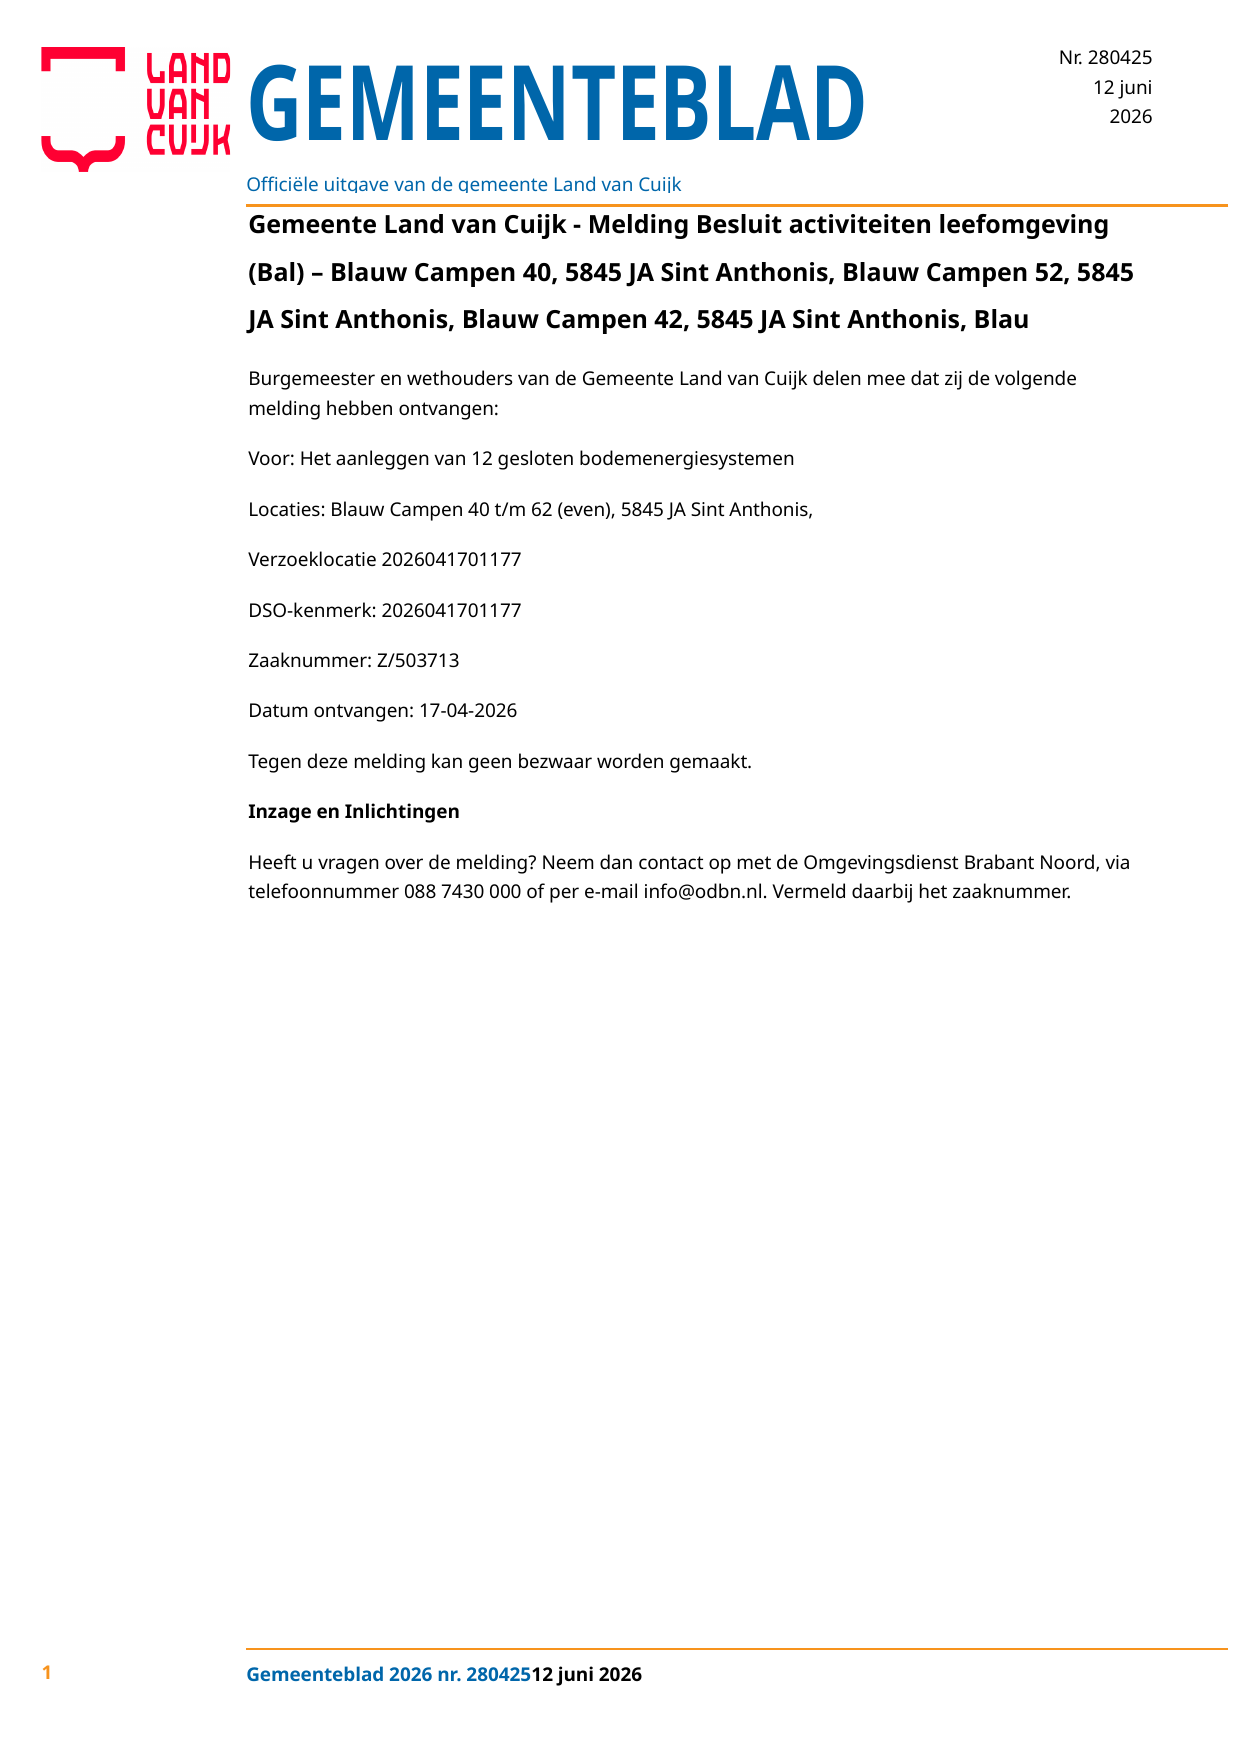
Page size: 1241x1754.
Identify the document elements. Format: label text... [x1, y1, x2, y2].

text Burgemeester en wethouders van de Gemeente Land van Cuijk delen mee dat zij de volgende melding hebben ontvangen: [248, 366, 1152, 421]
text Locaties: Blauw Campen 40 t/m 62 (even), 5845 JA Sint Anthonis, [248, 496, 1152, 522]
text Zaaknummer: Z/503713 [248, 647, 1152, 673]
text Inzage en Inlichtingen [248, 798, 1152, 824]
text Voor: Het aanleggen van 12 gesloten bodemenergiesystemen [248, 446, 1152, 471]
text Verzoeklocatie 2026041701177 [248, 546, 1152, 572]
text Tegen deze melding kan geen bezwaar worden gemaakt. [248, 748, 1152, 774]
text DSO-kenmerk: 2026041701177 [248, 597, 1152, 622]
picture [41, 47, 231, 172]
text Datum ontvangen: 17-04-2026 [248, 698, 1152, 723]
text Gemeente Land van Cuijk - Melding Besluit activiteiten leefomgeving (Bal) – Blauw Campen 40, 5845 JA Sint Anthonis, Blauw Campen 52, 5845 JA Sint Anthonis, Blauw Campen 42, 5845 JA Sint Anthonis, Blau [248, 207, 1152, 336]
text Heeft u vragen over de melding? Neem dan contact op met de Omgevingsdienst Brabant Noord, via telefoonnummer 088 7430 000 of per e-mail info@odbn.nl. Vermeld daarbij het zaaknummer. [248, 849, 1152, 904]
